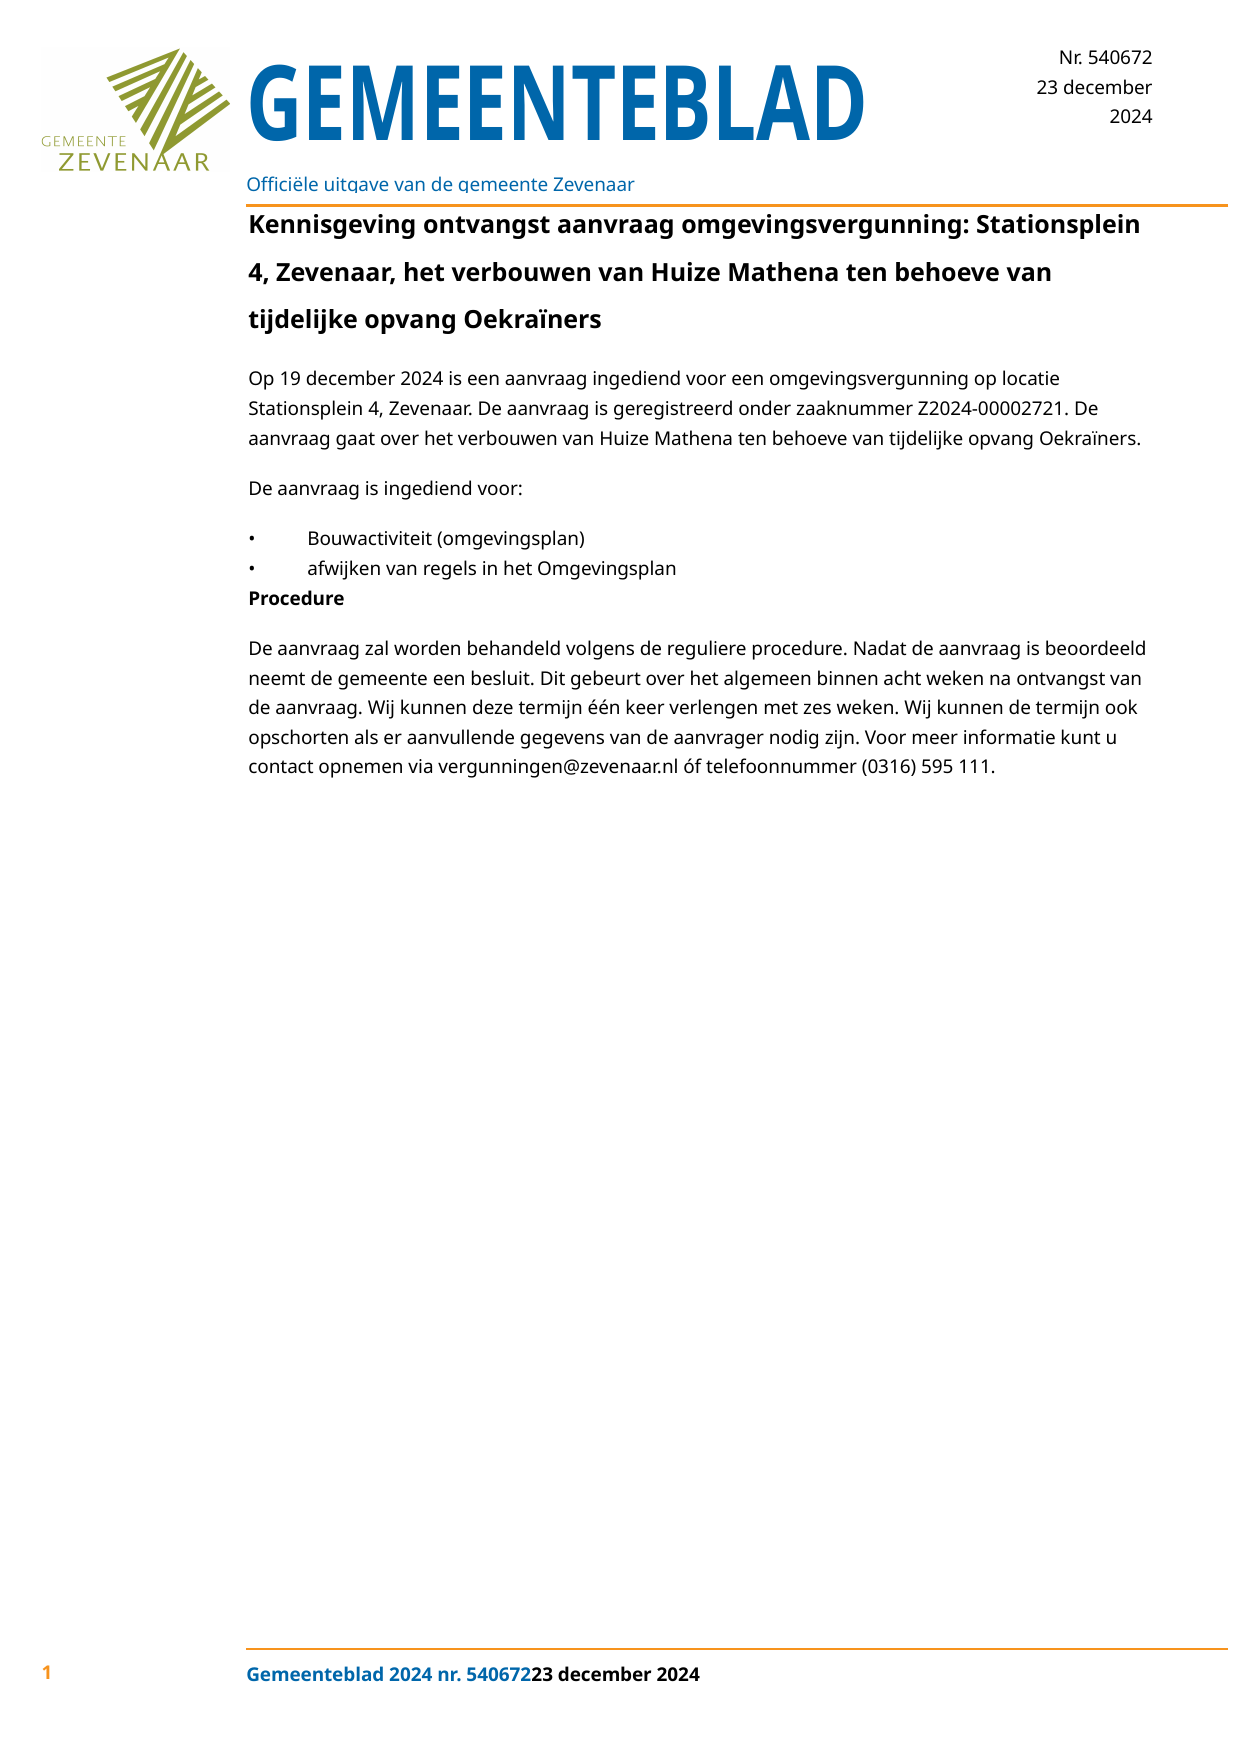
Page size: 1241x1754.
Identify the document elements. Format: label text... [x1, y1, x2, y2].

list afwijken van regels in het Omgevingsplan [248, 555, 1152, 581]
list Bouwactiviteit (omgevingsplan) [248, 526, 1152, 551]
picture [41, 47, 231, 172]
text De aanvraag zal worden behandeld volgens de reguliere procedure. Nadat de aanvraag is beoordeeld neemt de gemeente een besluit. Dit gebeurt over het algemeen binnen acht weken na ontvangst van de aanvraag. Wij kunnen deze termijn één keer verlengen met zes weken. Wij kunnen de termijn ook opschorten als er aanvullende gegevens van de aanvrager nodig zijn. Voor meer informatie kunt u contact opnemen via vergunningen@zevenaar.nl óf telefoonnummer (0316) 595 111. [248, 635, 1152, 779]
text Kennisgeving ontvangst aanvraag omgevingsvergunning: Stationsplein 4, Zevenaar, het verbouwen van Huize Mathena ten behoeve van tijdelijke opvang Oekraïners [248, 207, 1152, 336]
text De aanvraag is ingediend voor: [248, 475, 1152, 501]
text Op 19 december 2024 is een aanvraag ingediend voor een omgevingsvergunning op locatie Stationsplein 4, Zevenaar. De aanvraag is geregistreerd onder zaaknummer Z2024-00002721. De aanvraag gaat over het verbouwen van Huize Mathena ten behoeve van tijdelijke opvang Oekraïners. [248, 366, 1152, 450]
text Procedure [248, 585, 1152, 610]
